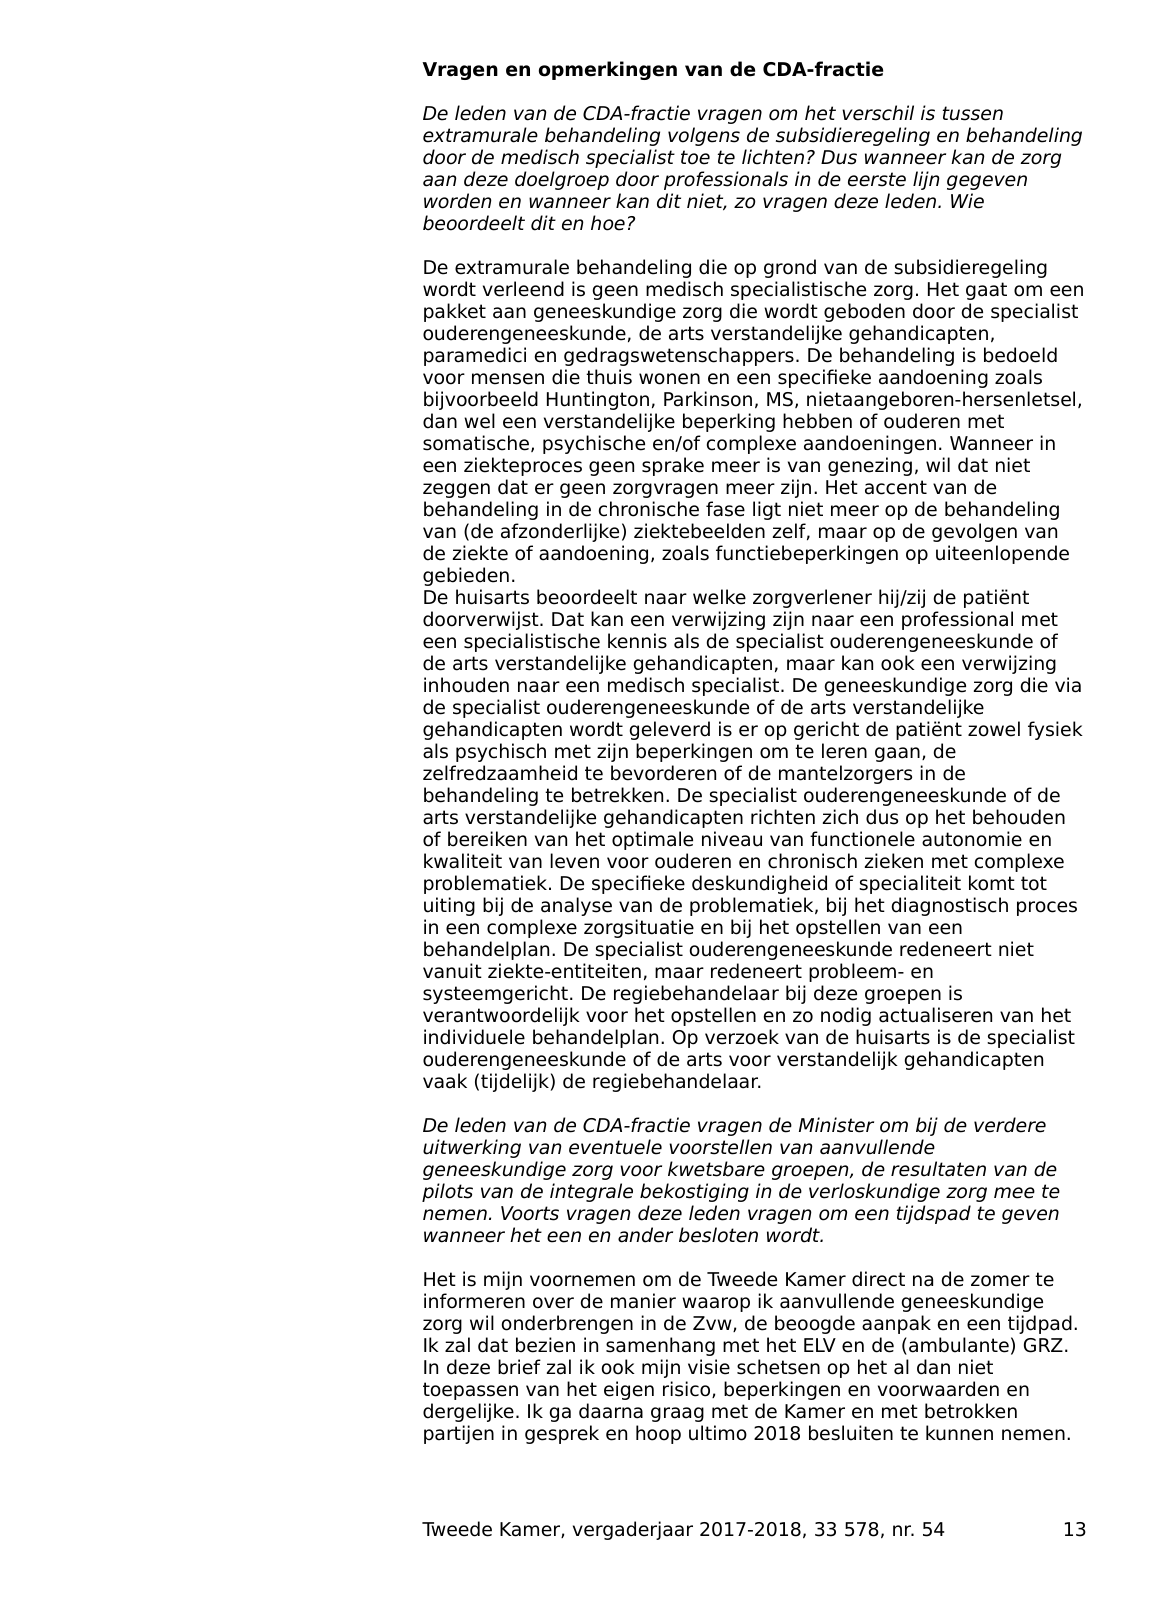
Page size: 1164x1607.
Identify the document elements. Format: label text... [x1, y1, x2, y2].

text De leden van de CDA-fractie vragen om het verschil is tussen extramurale behandeling volgens de subsidieregeling en behandeling door de medisch specialist toe te lichten? Dus wanneer kan de zorg aan deze doelgroep door professionals in de eerste lijn gegeven worden en wanneer kan dit niet, zo vragen deze leden. Wie beoordeelt dit en hoe? [422, 103, 1087, 235]
text De huisarts beoordeelt naar welke zorgverlener hij/zij de patiënt doorverwijst. Dat kan een verwijzing zijn naar een professional met een specialistische kennis als de specialist ouderengeneeskunde of de arts verstandelijke gehandicapten, maar kan ook een verwijzing inhouden naar een medisch specialist. De geneeskundige zorg die via de specialist ouderengeneeskunde of de arts verstandelijke gehandicapten wordt geleverd is er op gericht de patiënt zowel fysiek als psychisch met zijn beperkingen om te leren gaan, de zelfredzaamheid te bevorderen of de mantelzorgers in de behandeling te betrekken. De specialist ouderengeneeskunde of de arts verstandelijke gehandicapten richten zich dus op het behouden of bereiken van het optimale niveau van functionele autonomie en kwaliteit van leven voor ouderen en chronisch zieken met complexe problematiek. De specifieke deskundigheid of specialiteit komt tot uiting bij de analyse van de problematiek, bij het diagnostisch proces in een complexe zorgsituatie en bij het opstellen van een behandelplan. De specialist ouderengeneeskunde redeneert niet vanuit ziekte-entiteiten, maar redeneert probleem- en systeemgericht. De regiebehandelaar bij deze groepen is verantwoordelijk voor het opstellen en zo nodig actualiseren van het individuele behandelplan. Op verzoek van de huisarts is de specialist ouderengeneeskunde of de arts voor verstandelijk gehandicapten vaak (tijdelijk) de regiebehandelaar. [422, 587, 1087, 1092]
subtitle Vragen en opmerkingen van de CDA-fractie [422, 59, 1087, 81]
text Het is mijn voornemen om de Tweede Kamer direct na de zomer te informeren over de manier waarop ik aanvullende geneeskundige zorg wil onderbrengen in de Zvw, de beoogde aanpak en een tijdpad. Ik zal dat bezien in samenhang met het ELV en de (ambulante) GRZ. In deze brief zal ik ook mijn visie schetsen op het al dan niet toepassen van het eigen risico, beperkingen en voorwaarden en dergelijke. Ik ga daarna graag met de Kamer en met betrokken partijen in gesprek en hoop ultimo 2018 besluiten te kunnen nemen. [422, 1269, 1087, 1444]
text De extramurale behandeling die op grond van de subsidieregeling wordt verleend is geen medisch specialistische zorg. Het gaat om een pakket aan geneeskundige zorg die wordt geboden door de specialist ouderengeneeskunde, de arts verstandelijke gehandicapten, paramedici en gedragswetenschappers. De behandeling is bedoeld voor mensen die thuis wonen en een specifieke aandoening zoals bijvoorbeeld Huntington, Parkinson, MS, nietaangeboren-hersenletsel, dan wel een verstandelijke beperking hebben of ouderen met somatische, psychische en/of complexe aandoeningen. Wanneer in een ziekteproces geen sprake meer is van genezing, wil dat niet zeggen dat er geen zorgvragen meer zijn. Het accent van de behandeling in de chronische fase ligt niet meer op de behandeling van (de afzonderlijke) ziektebeelden zelf, maar op de gevolgen van de ziekte of aandoening, zoals functiebeperkingen op uiteenlopende gebieden. [422, 257, 1087, 587]
text De leden van de CDA-fractie vragen de Minister om bij de verdere uitwerking van eventuele voorstellen van aanvullende geneeskundige zorg voor kwetsbare groepen, de resultaten van de pilots van de integrale bekostiging in de verloskundige zorg mee te nemen. Voorts vragen deze leden vragen om een tijdspad te geven wanneer het een en ander besloten wordt. [422, 1115, 1087, 1247]
